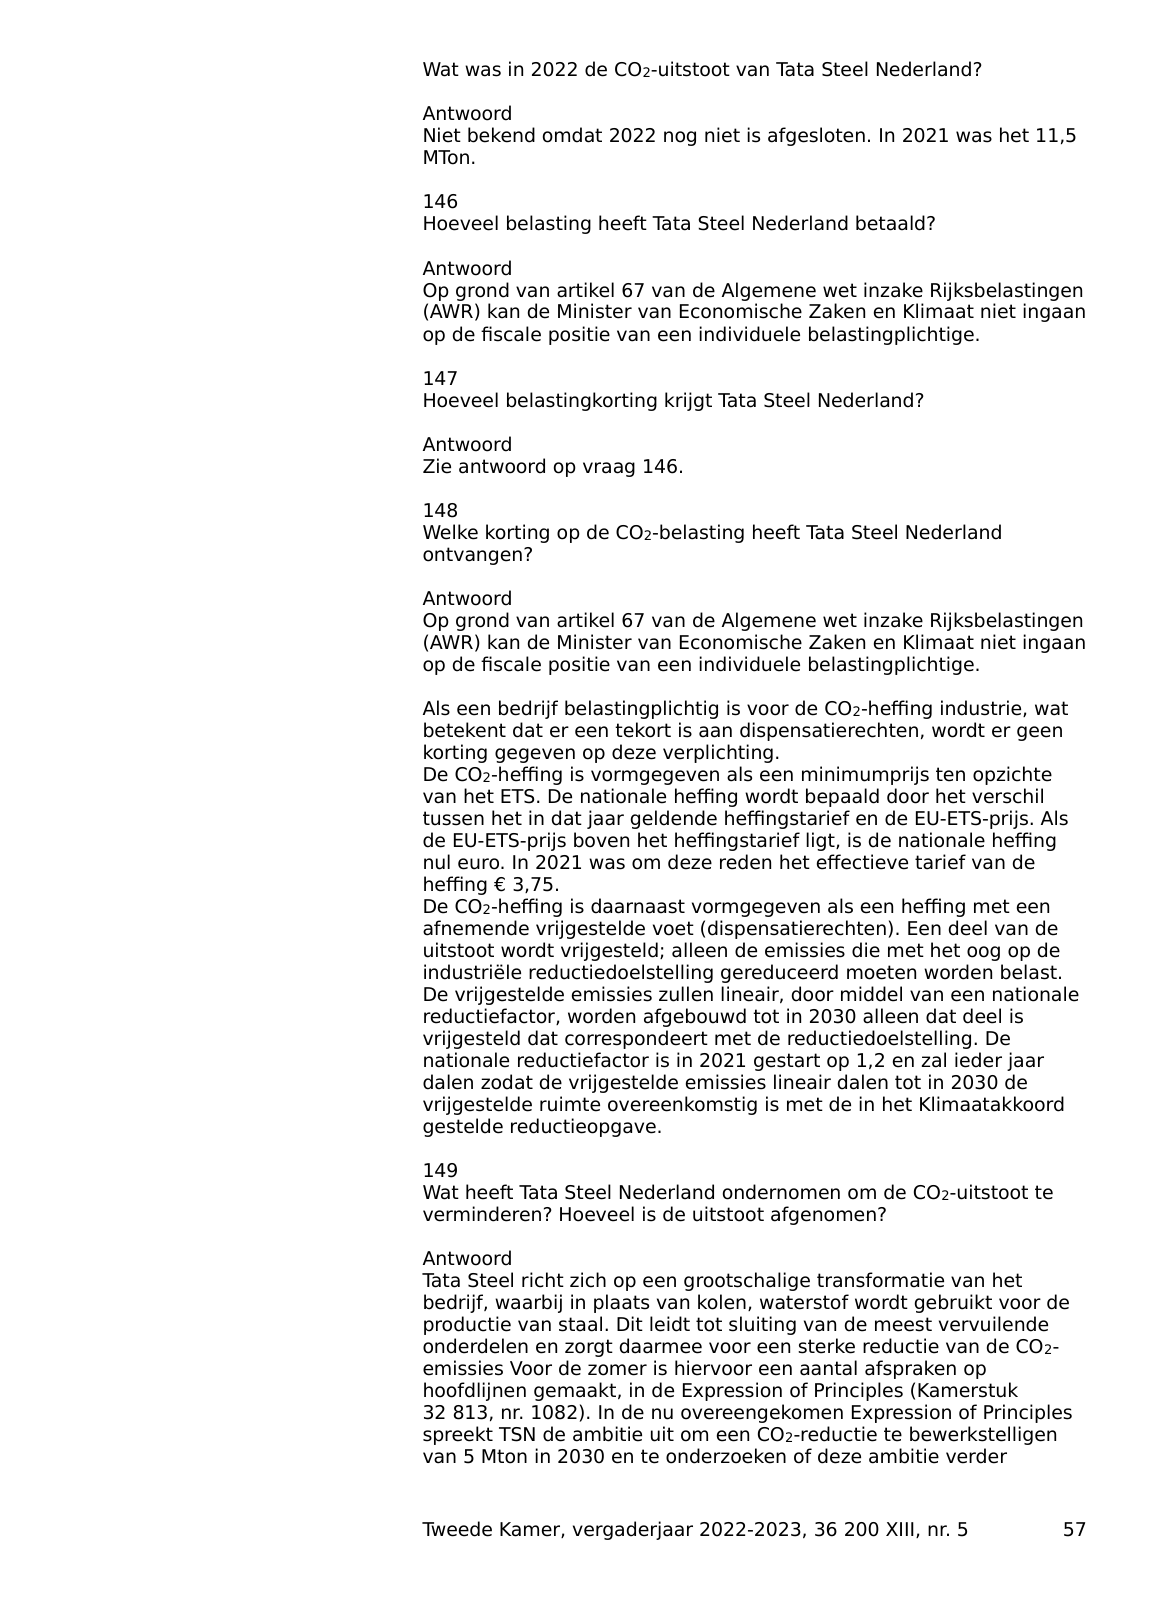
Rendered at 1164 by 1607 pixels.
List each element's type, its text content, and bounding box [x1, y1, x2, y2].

text 146 [422, 191, 1087, 213]
text Op grond van artikel 67 van de Algemene wet inzake Rijksbelastingen (AWR) kan de Minister van Economische Zaken en Klimaat niet ingaan op de fiscale positie van een individuele belastingplichtige. [422, 279, 1087, 345]
text Hoeveel belasting heeft Tata Steel Nederland betaald? [422, 213, 1087, 235]
text Wat heeft Tata Steel Nederland ondernomen om de CO2-uitstoot te verminderen? Hoeveel is de uitstoot afgenomen? [422, 1182, 1087, 1226]
text Hoeveel belastingkorting krijgt Tata Steel Nederland? [422, 389, 1087, 412]
text Antwoord [422, 434, 1087, 456]
text De CO2-heffing is daarnaast vormgegeven als een heffing met een afnemende vrijgestelde voet (dispensatierechten). Een deel van de uitstoot wordt vrijgesteld; alleen de emissies die met het oog op de industriële reductiedoelstelling gereduceerd moeten worden belast. De vrijgestelde emissies zullen lineair, door middel van een nationale reductiefactor, worden afgebouwd tot in 2030 alleen dat deel is vrijgesteld dat correspondeert met de reductiedoelstelling. De nationale reductiefactor is in 2021 gestart op 1,2 en zal ieder jaar dalen zodat de vrijgestelde emissies lineair dalen tot in 2030 de vrijgestelde ruimte overeenkomstig is met de in het Klimaatakkoord gestelde reductieopgave. [422, 896, 1087, 1138]
text Antwoord [422, 588, 1087, 610]
text De CO2-heffing is vormgegeven als een minimumprijs ten opzichte van het ETS. De nationale heffing wordt bepaald door het verschil tussen het in dat jaar geldende heffingstarief en de EU-ETS-prijs. Als de EU-ETS-prijs boven het heffingstarief ligt, is de nationale heffing nul euro. In 2021 was om deze reden het effectieve tarief van de heffing € 3,75. [422, 764, 1087, 896]
text Tata Steel richt zich op een grootschalige transformatie van het bedrijf, waarbij in plaats van kolen, waterstof wordt gebruikt voor de productie van staal. Dit leidt tot sluiting van de meest vervuilende onderdelen en zorgt daarmee voor een sterke reductie van de CO2-emissies Voor de zomer is hiervoor een aantal afspraken op hoofdlijnen gemaakt, in de Expression of Principles (Kamerstuk 32 813, nr. 1082). In de nu overeengekomen Expression of Principles spreekt TSN de ambitie uit om een CO2-reductie te bewerkstelligen van 5 Mton in 2030 en te onderzoeken of deze ambitie verder [422, 1270, 1087, 1468]
text Zie antwoord op vraag 146. [422, 456, 1087, 478]
text Welke korting op de CO2-belasting heeft Tata Steel Nederland ontvangen? [422, 522, 1087, 566]
text 148 [422, 500, 1087, 522]
text Antwoord [422, 257, 1087, 279]
text Op grond van artikel 67 van de Algemene wet inzake Rijksbelastingen (AWR) kan de Minister van Economische Zaken en Klimaat niet ingaan op de fiscale positie van een individuele belastingplichtige. [422, 610, 1087, 676]
text Als een bedrijf belastingplichtig is voor de CO2-heffing industrie, wat betekent dat er een tekort is aan dispensatierechten, wordt er geen korting gegeven op deze verplichting. [422, 698, 1087, 764]
text Antwoord [422, 1248, 1087, 1270]
text 147 [422, 368, 1087, 389]
text Niet bekend omdat 2022 nog niet is afgesloten. In 2021 was het 11,5 MTon. [422, 125, 1087, 169]
text Antwoord [422, 103, 1087, 125]
text 149 [422, 1160, 1087, 1182]
text Wat was in 2022 de CO2-uitstoot van Tata Steel Nederland? [422, 59, 1087, 81]
